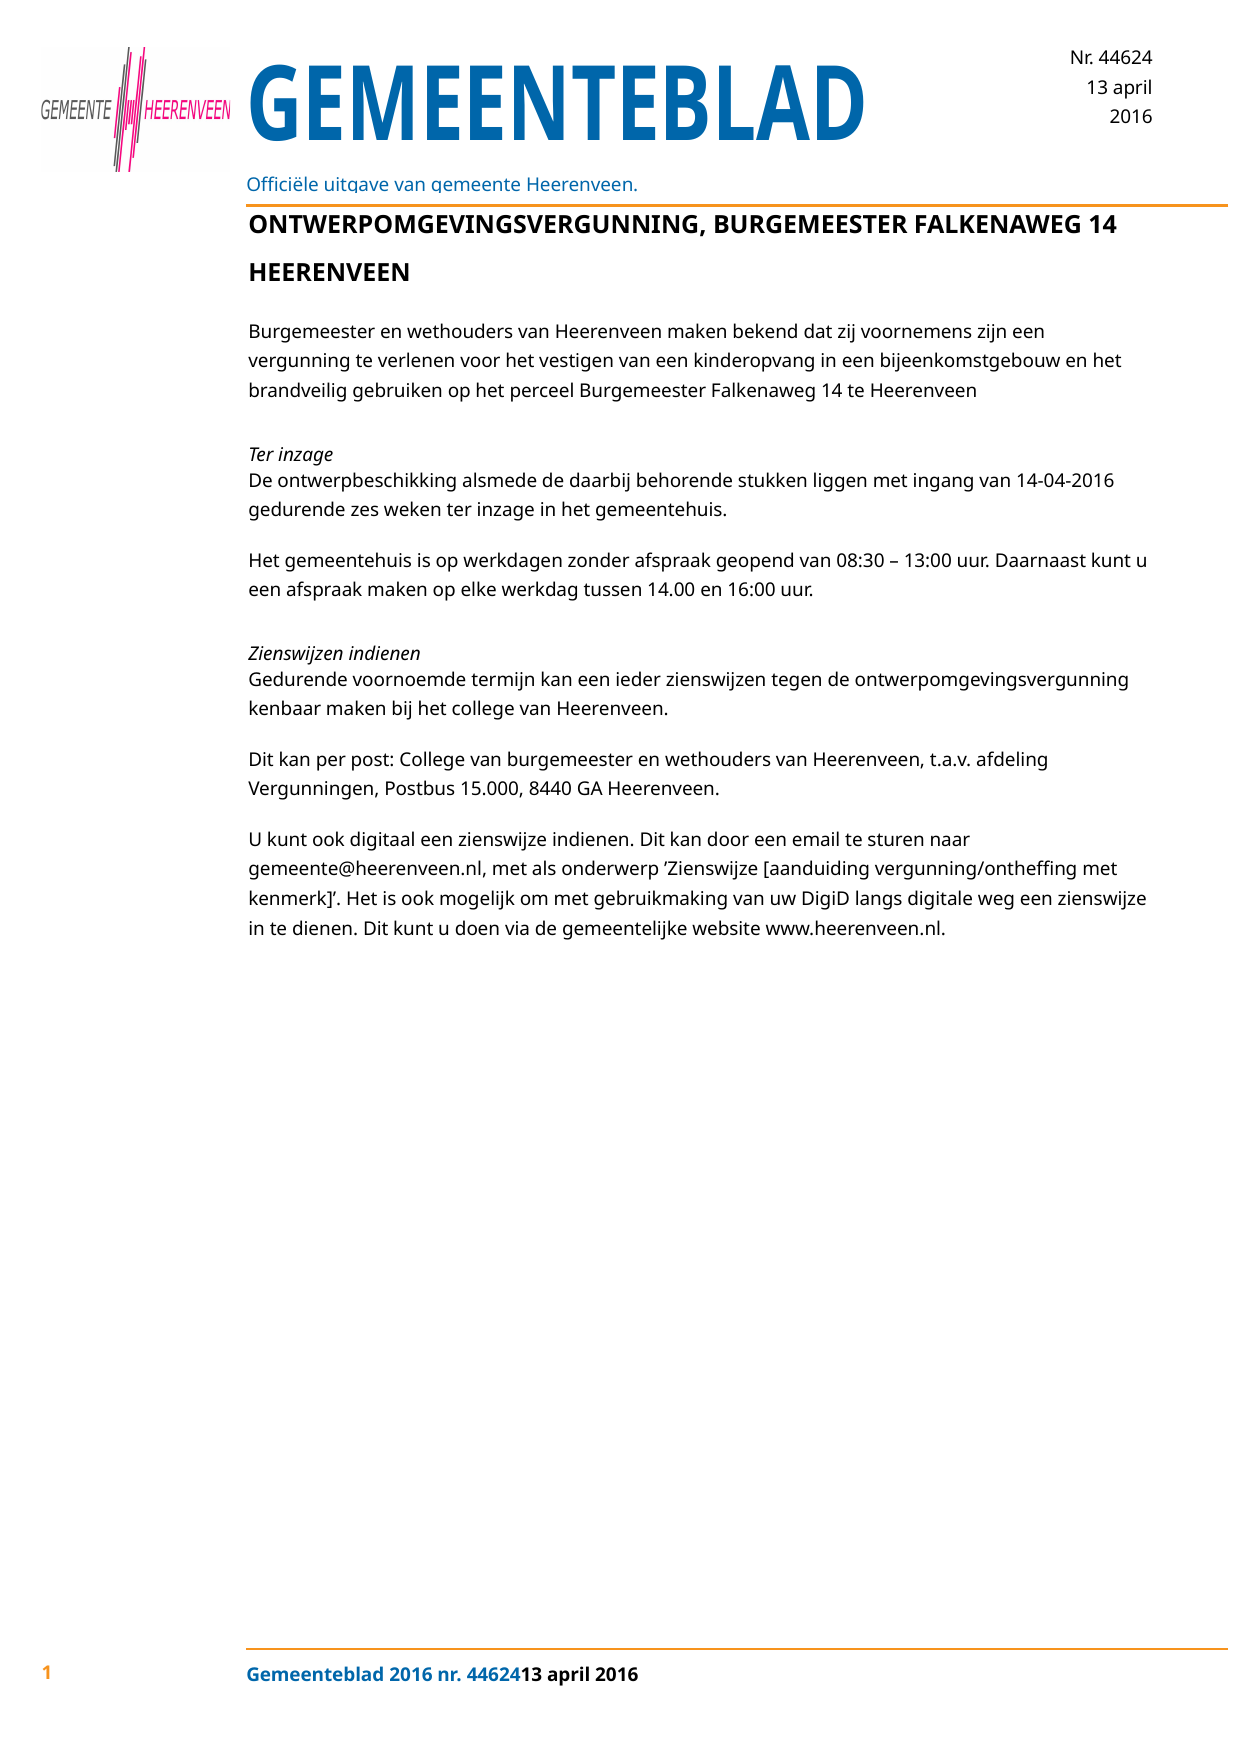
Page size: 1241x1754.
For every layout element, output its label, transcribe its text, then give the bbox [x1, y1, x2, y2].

text ONTWERPOMGEVINGSVERGUNNING, BURGEMEESTER FALKENAWEG 14 HEERENVEEN [248, 207, 1152, 288]
text Dit kan per post: College van burgemeester en wethouders van Heerenveen, t.a.v. afdeling Vergunningen, Postbus 15.000, 8440 GA Heerenveen. [248, 746, 1152, 801]
text Ter inzage [248, 441, 1152, 467]
text De ontwerpbeschikking alsmede de daarbij behorende stukken liggen met ingang van 14-04-2016 gedurende zes weken ter inzage in het gemeentehuis. [248, 467, 1152, 522]
text Burgemeester en wethouders van Heerenveen maken bekend dat zij voornemens zijn een vergunning te verlenen voor het vestigen van een kinderopvang in een bijeenkomstgebouw en het brandveilig gebruiken op het perceel Burgemeester Falkenaweg 14 te Heerenveen [248, 318, 1152, 403]
text Gedurende voornoemde termijn kan een ieder zienswijzen tegen de ontwerpomgevingsvergunning kenbaar maken bij het college van Heerenveen. [248, 666, 1152, 721]
text U kunt ook digitaal een zienswijze indienen. Dit kan door een email te sturen naar gemeente@heerenveen.nl, met als onderwerp ’Zienswijze [aanduiding vergunning/ontheffing met kenmerk]’. Het is ook mogelijk om met gebruikmaking van uw DigiD langs digitale weg een zienswijze in te dienen. Dit kunt u doen via de gemeentelijke website www.heerenveen.nl. [248, 826, 1152, 941]
text Zienswijzen indienen [248, 640, 1152, 666]
text Het gemeentehuis is op werkdagen zonder afspraak geopend van 08:30 – 13:00 uur. Daarnaast kunt u een afspraak maken op elke werkdag tussen 14.00 en 16:00 uur. [248, 547, 1152, 602]
picture [41, 47, 231, 172]
